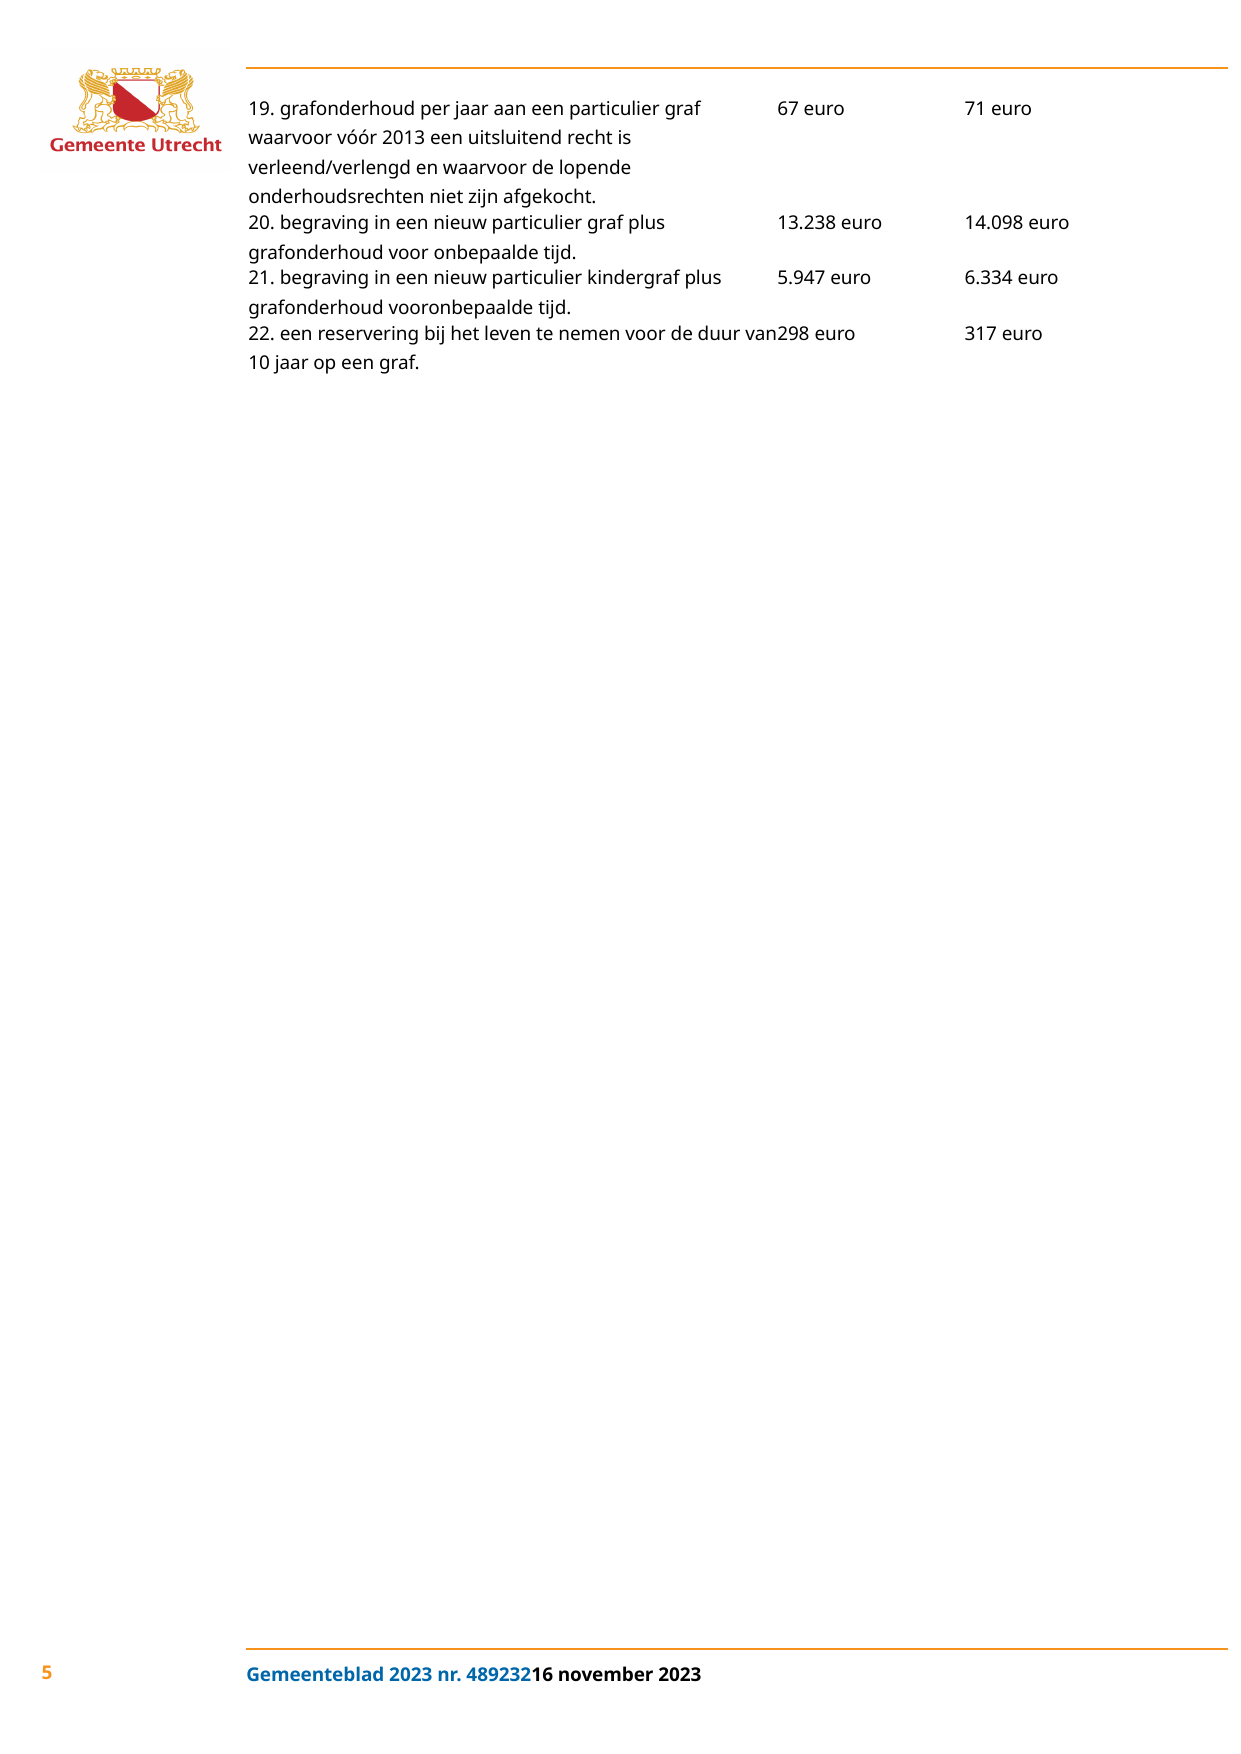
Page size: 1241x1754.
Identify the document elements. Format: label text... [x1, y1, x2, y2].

table_cell 298 euro [777, 320, 964, 375]
table_cell 14.098 euro [964, 209, 1152, 264]
table_cell 22. een reservering bij het leven te nemen voor de duur van 10 jaar op een graf. [248, 320, 777, 375]
picture [41, 47, 231, 172]
table_cell 6.334 euro [964, 265, 1152, 320]
table_cell 71 euro [964, 95, 1152, 209]
table_cell 20. begraving in een nieuw particulier graf plus grafonderhoud voor onbepaalde tijd. [248, 209, 777, 264]
table_cell 21. begraving in een nieuw particulier kindergraf plus grafonderhoud vooronbepaalde tijd. [248, 265, 777, 320]
table_cell 19. grafonderhoud per jaar aan een particulier graf waarvoor vóór 2013 een uitsluitend recht is verleend/verlengd en waarvoor de lopende onderhoudsrechten niet zijn afgekocht. [248, 95, 777, 209]
table_cell 5.947 euro [777, 265, 964, 320]
table_cell 317 euro [964, 320, 1152, 375]
table_cell 13.238 euro [777, 209, 964, 264]
table_cell 67 euro [777, 95, 964, 209]
